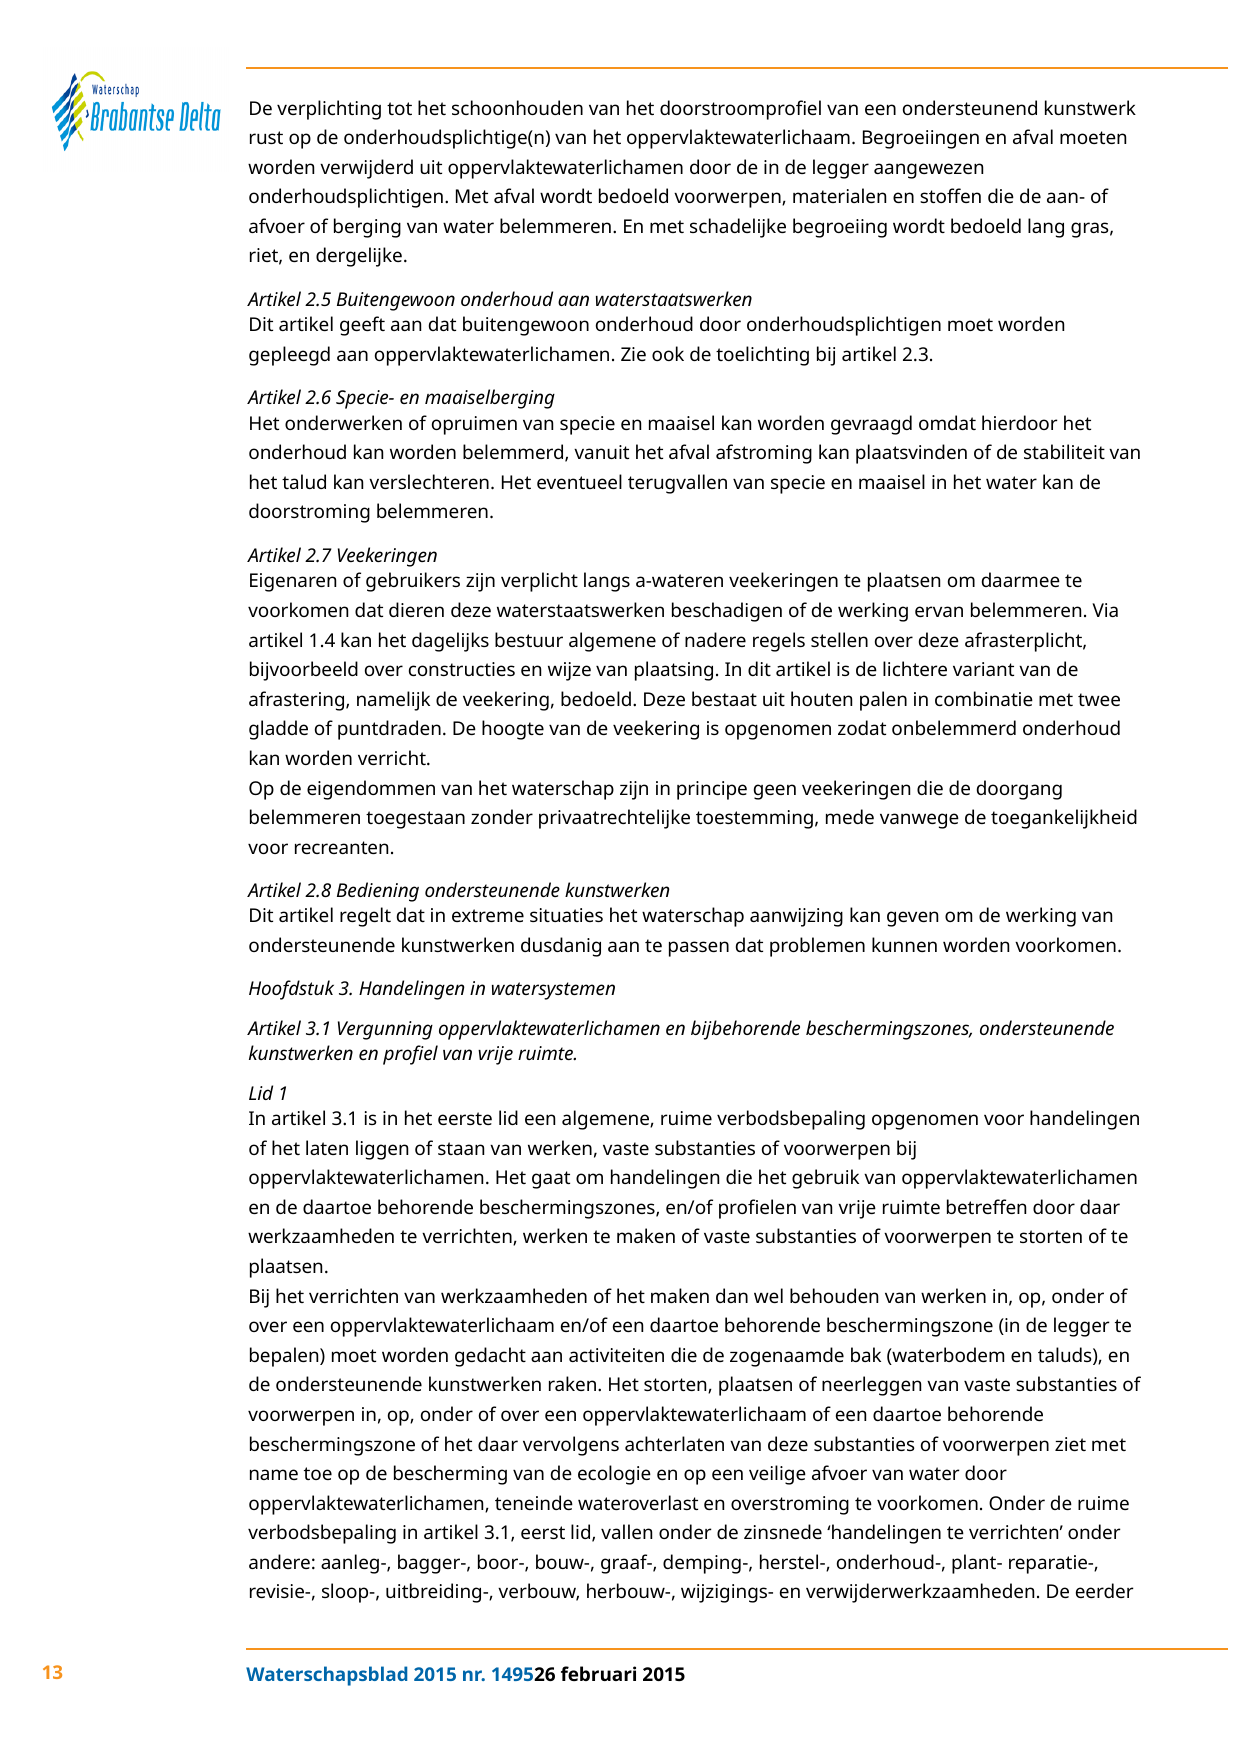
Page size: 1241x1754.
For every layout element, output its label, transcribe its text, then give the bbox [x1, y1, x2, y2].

text Artikel 3.1 Vergunning oppervlaktewaterlichamen en bijbehorende beschermingszones, ondersteunende kunstwerken en profiel van vrije ruimte. [248, 1015, 1152, 1066]
text In artikel 3.1 is in het eerste lid een algemene, ruime verbodsbepaling opgenomen voor handelingen of het laten liggen of staan van werken, vaste substanties of voorwerpen bij oppervlaktewaterlichamen. Het gaat om handelingen die het gebruik van oppervlaktewaterlichamen en de daartoe behorende beschermingszones, en/of profielen van vrije ruimte betreffen door daar werkzaamheden te verrichten, werken te maken of vaste substanties of voorwerpen te storten of te plaatsen. [248, 1105, 1152, 1279]
text Dit artikel geeft aan dat buitengewoon onderhoud door onderhoudsplichtigen moet worden gepleegd aan oppervlaktewaterlichamen. Zie ook de toelichting bij artikel 2.3. [248, 312, 1152, 367]
text Hoofdstuk 3. Handelingen in watersystemen [248, 975, 1152, 1001]
text Op de eigendommen van het waterschap zijn in principe geen veekeringen die de doorgang belemmeren toegestaan zonder privaatrechtelijke toestemming, mede vanwege de toegankelijkheid voor recreanten. [248, 775, 1152, 859]
text Eigenaren of gebruikers zijn verplicht langs a-wateren veekeringen te plaatsen om daarmee te voorkomen dat dieren deze waterstaatswerken beschadigen of de werking ervan belemmeren. Via artikel 1.4 kan het dagelijks bestuur algemene of nadere regels stellen over deze afrasterplicht, bijvoorbeeld over constructies en wijze van plaatsing. In dit artikel is de lichtere variant van de afrastering, namelijk de veekering, bedoeld. Deze bestaat uit houten palen in combinatie met twee gladde of puntdraden. De hoogte van de veekering is opgenomen zodat onbelemmerd onderhoud kan worden verricht. [248, 568, 1152, 771]
picture [41, 47, 231, 172]
text Lid 1 [248, 1080, 1152, 1105]
text Bij het verrichten van werkzaamheden of het maken dan wel behouden van werken in, op, onder of over een oppervlaktewaterlichaam en/of een daartoe behorende beschermingszone (in de legger te bepalen) moet worden gedacht aan activiteiten die de zogenaamde bak (waterbodem en taluds), en de ondersteunende kunstwerken raken. Het storten, plaatsen of neerleggen van vaste substanties of voorwerpen in, op, onder of over een oppervlaktewaterlichaam of een daartoe behorende beschermingszone of het daar vervolgens achterlaten van deze substanties of voorwerpen ziet met name toe op de bescherming van de ecologie en op een veilige afvoer van water door oppervlaktewaterlichamen, teneinde wateroverlast en overstroming te voorkomen. Onder de ruime verbodsbepaling in artikel 3.1, eerst lid, vallen onder de zinsnede ‘handelingen te verrichten’ onder andere: aanleg-, bagger-, boor-, bouw-, graaf-, demping-, herstel-, onderhoud-, plant- reparatie-, revisie-, sloop-, uitbreiding-, verbouw, herbouw-, wijzigings- en verwijderwerkzaamheden. De eerder [248, 1283, 1152, 1604]
text Artikel 2.6 Specie- en maaiselberging [248, 384, 1152, 410]
text Dit artikel regelt dat in extreme situaties het waterschap aanwijzing kan geven om de werking van ondersteunende kunstwerken dusdanig aan te passen dat problemen kunnen worden voorkomen. [248, 903, 1152, 958]
text Artikel 2.8 Bediening ondersteunende kunstwerken [248, 877, 1152, 903]
text Artikel 2.7 Veekeringen [248, 542, 1152, 568]
text De verplichting tot het schoonhouden van het doorstroomprofiel van een ondersteunend kunstwerk rust op de onderhoudsplichtige(n) van het oppervlaktewaterlichaam. Begroeiingen en afval moeten worden verwijderd uit oppervlaktewaterlichamen door de in de legger aangewezen onderhoudsplichtigen. Met afval wordt bedoeld voorwerpen, materialen en stoffen die de aan- of afvoer of berging van water belemmeren. En met schadelijke begroeiing wordt bedoeld lang gras, riet, en dergelijke. [248, 95, 1152, 268]
text Artikel 2.5 Buitengewoon onderhoud aan waterstaatswerken [248, 286, 1152, 312]
text Het onderwerken of opruimen van specie en maaisel kan worden gevraagd omdat hierdoor het onderhoud kan worden belemmerd, vanuit het afval afstroming kan plaatsvinden of de stabiliteit van het talud kan verslechteren. Het eventueel terugvallen van specie en maaisel in het water kan de doorstroming belemmeren. [248, 410, 1152, 524]
